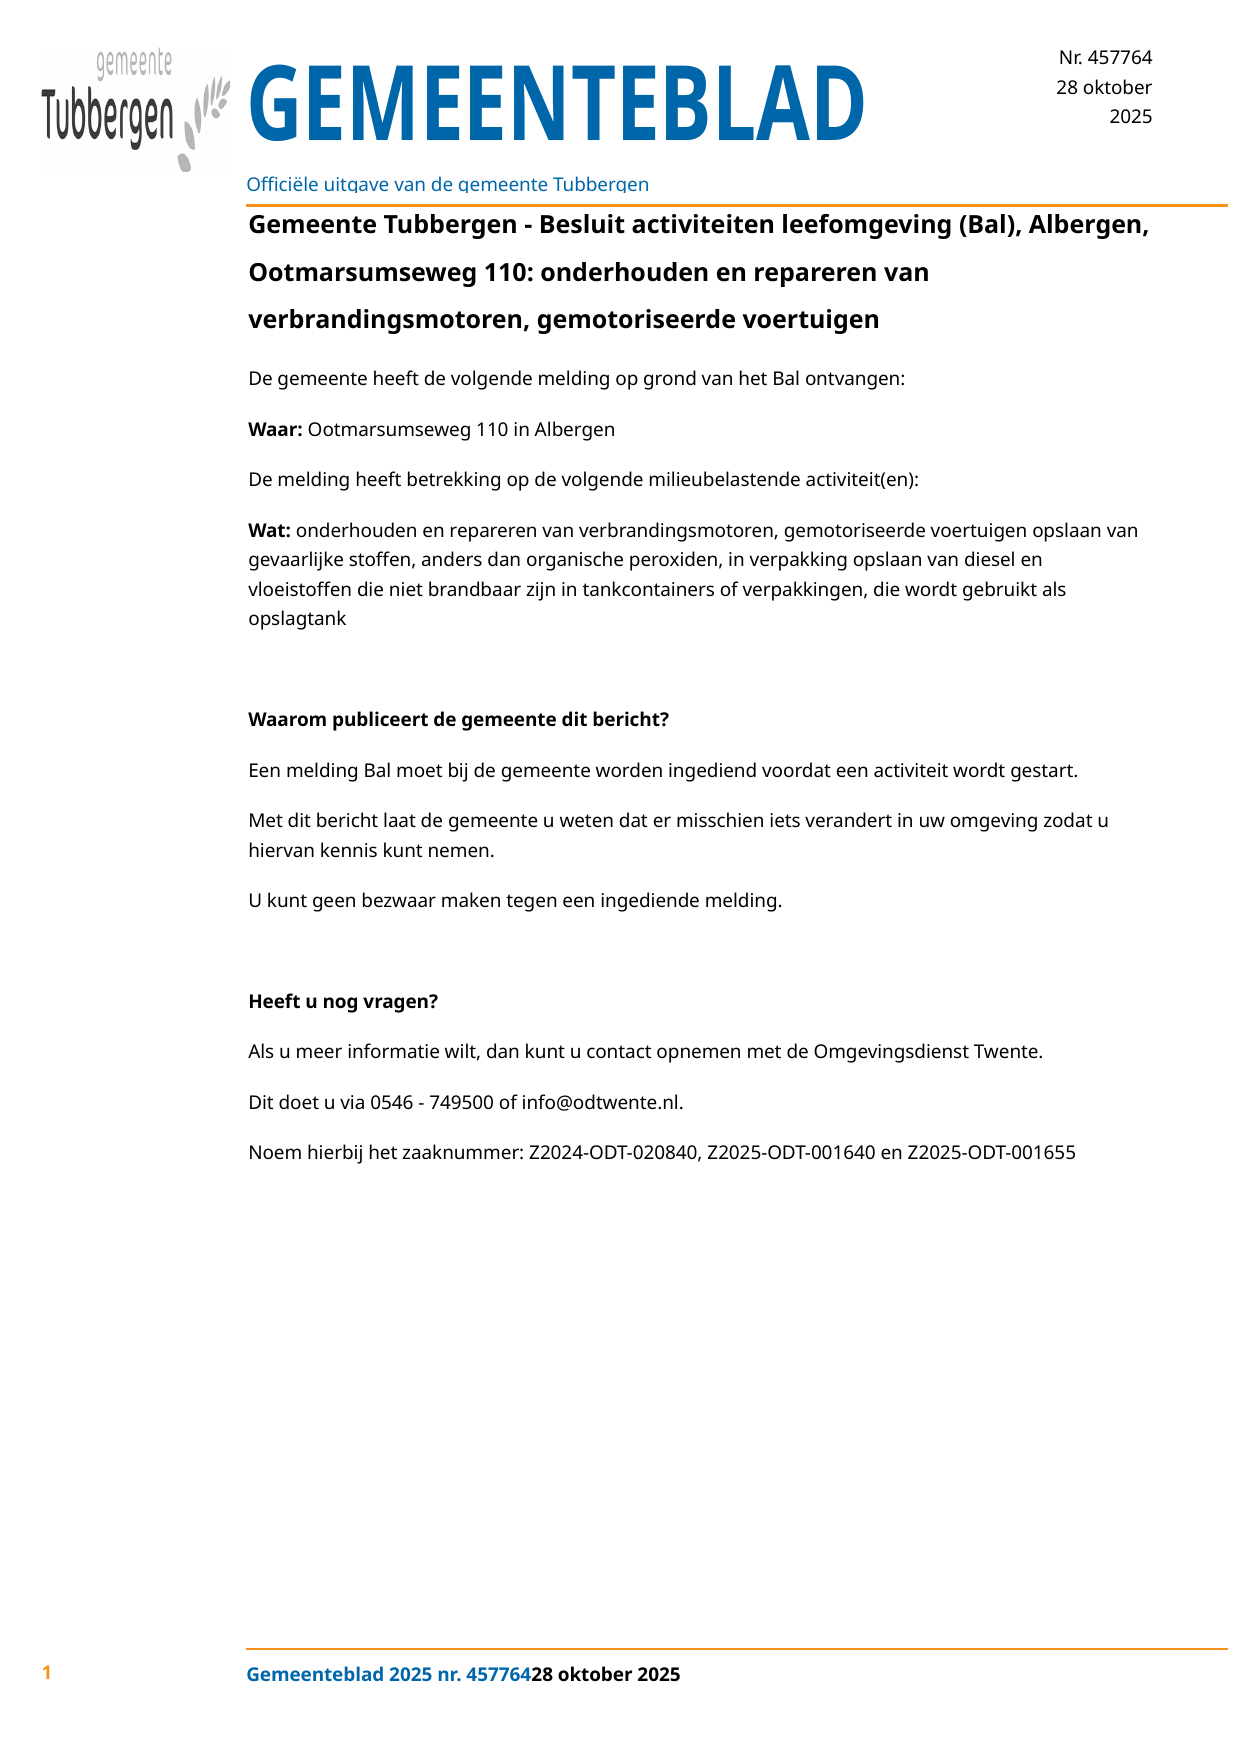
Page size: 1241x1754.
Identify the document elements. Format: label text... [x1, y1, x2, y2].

text Als u meer informatie wilt, dan kunt u contact opnemen met de Omgevingsdienst Twente. [248, 1038, 1152, 1064]
text Waar: Ootmarsumseweg 110 in Albergen [248, 416, 1152, 442]
text U kunt geen bezwaar maken tegen een ingediende melding. [248, 887, 1152, 913]
text Met dit bericht laat de gemeente u weten dat er misschien iets verandert in uw omgeving zodat u hiervan kennis kunt nemen. [248, 807, 1152, 862]
text De melding heeft betrekking op de volgende milieubelastende activiteit(en): [248, 466, 1152, 492]
text Heeft u nog vragen? [248, 988, 1152, 1014]
text Waarom publiceert de gemeente dit bericht? [248, 706, 1152, 732]
text Wat: onderhouden en repareren van verbrandingsmotoren, gemotoriseerde voertuigen opslaan van gevaarlijke stoffen, anders dan organische peroxiden, in verpakking opslaan van diesel en vloeistoffen die niet brandbaar zijn in tankcontainers of verpakkingen, die wordt gebruikt als opslagtank [248, 517, 1152, 631]
text Een melding Bal moet bij de gemeente worden ingediend voordat een activiteit wordt gestart. [248, 757, 1152, 782]
text De gemeente heeft de volgende melding op grond van het Bal ontvangen: [248, 366, 1152, 391]
text Dit doet u via 0546 - 749500 of info@odtwente.nl. [248, 1089, 1152, 1114]
picture [41, 47, 231, 172]
text Gemeente Tubbergen - Besluit activiteiten leefomgeving (Bal), Albergen, Ootmarsumseweg 110: onderhouden en repareren van verbrandingsmotoren, gemotoriseerde voertuigen [248, 207, 1152, 336]
text Noem hierbij het zaaknummer: Z2024-ODT-020840, Z2025-ODT-001640 en Z2025-ODT-001655 [248, 1139, 1152, 1165]
